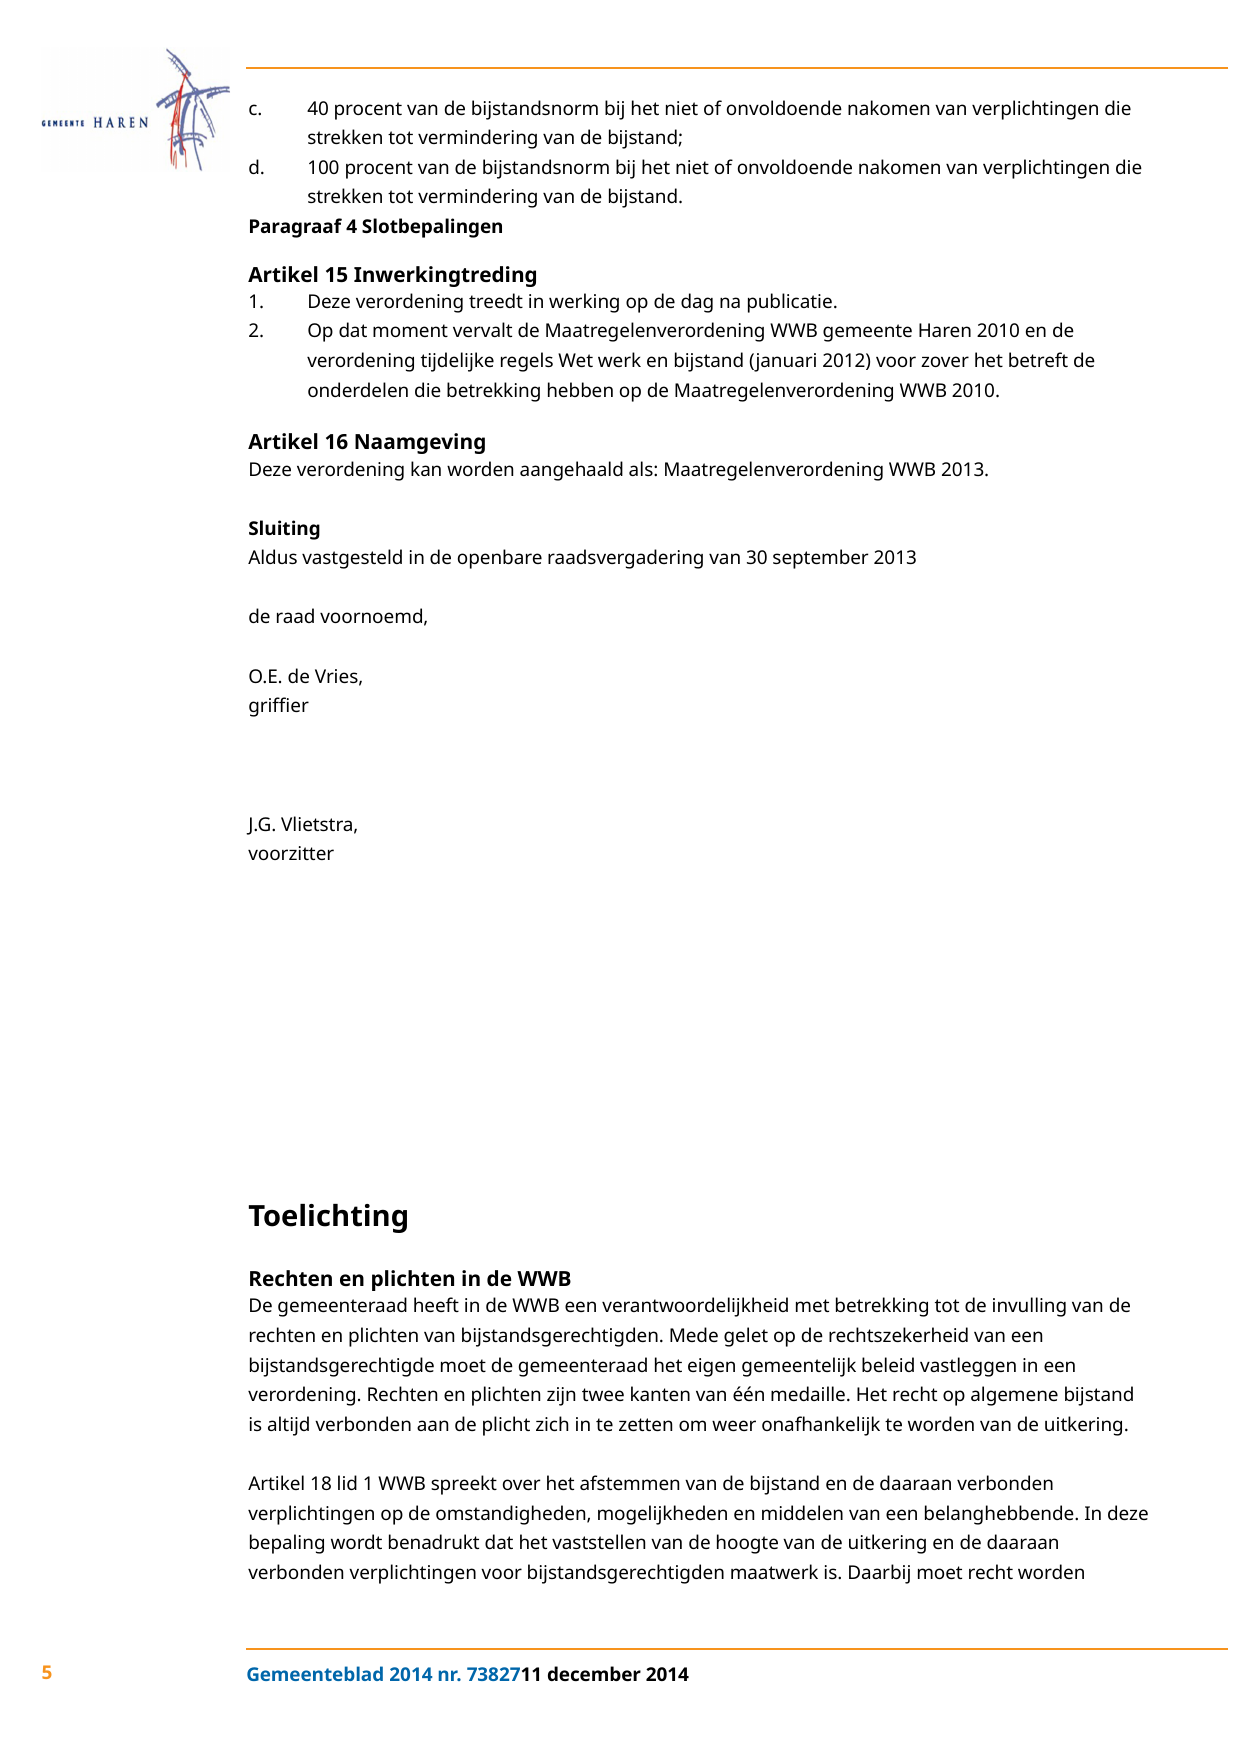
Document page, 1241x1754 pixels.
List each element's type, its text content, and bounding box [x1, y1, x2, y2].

text Toelichting [248, 1195, 1152, 1235]
text Artikel 15 Inwerkingtreding [248, 260, 1152, 288]
text Deze verordening kan worden aangehaald als: Maatregelenverordening WWB 2013. [248, 456, 1152, 481]
text O.E. de Vries, [248, 663, 1152, 688]
text griffier [248, 692, 1152, 718]
text voorzitter [248, 840, 1152, 866]
list Op dat moment vervalt de Maatregelenverordening WWB gemeente Haren 2010 en de verordening tijdelijke regels Wet werk en bijstand (januari 2012) voor zover het betreft de onderdelen die betrekking hebben op de Maatregelenverordening WWB 2010. [248, 318, 1152, 403]
list 40 procent van de bijstandsnorm bij het niet of onvoldoende nakomen van verplichtingen die strekken tot vermindering van de bijstand; [248, 95, 1152, 150]
text Rechten en plichten in de WWB [248, 1264, 1152, 1293]
text Sluiting [248, 515, 1152, 541]
text J.G. Vlietstra, [248, 811, 1152, 836]
text Paragraaf 4 Slotbepalingen [248, 213, 1152, 239]
list Deze verordening treedt in werking op de dag na publicatie. [248, 288, 1152, 314]
text de raad voornoemd, [248, 604, 1152, 629]
text De gemeenteraad heeft in de WWB een verantwoordelijkheid met betrekking tot de invulling van de rechten en plichten van bijstandsgerechtigden. Mede gelet op de rechtszekerheid van een bijstandsgerechtigde moet de gemeenteraad het eigen gemeentelijk beleid vastleggen in een verordening. Rechten en plichten zijn twee kanten van één medaille. Het recht op algemene bijstand is altijd verbonden aan de plicht zich in te zetten om weer onafhankelijk te worden van de uitkering. [248, 1293, 1152, 1437]
text Artikel 16 Naamgeving [248, 427, 1152, 456]
picture [41, 47, 231, 172]
list 100 procent van de bijstandsnorm bij het niet of onvoldoende nakomen van verplichtingen die strekken tot vermindering van de bijstand. [248, 154, 1152, 209]
text Aldus vastgesteld in de openbare raadsvergadering van 30 september 2013 [248, 544, 1152, 570]
text Artikel 18 lid 1 WWB spreekt over het afstemmen van de bijstand en de daaraan verbonden verplichtingen op de omstandigheden, mogelijkheden en middelen van een belanghebbende. In deze bepaling wordt benadrukt dat het vaststellen van de hoogte van de uitkering en de daaraan verbonden verplichtingen voor bijstandsgerechtigden maatwerk is. Daarbij moet recht worden [248, 1470, 1152, 1584]
